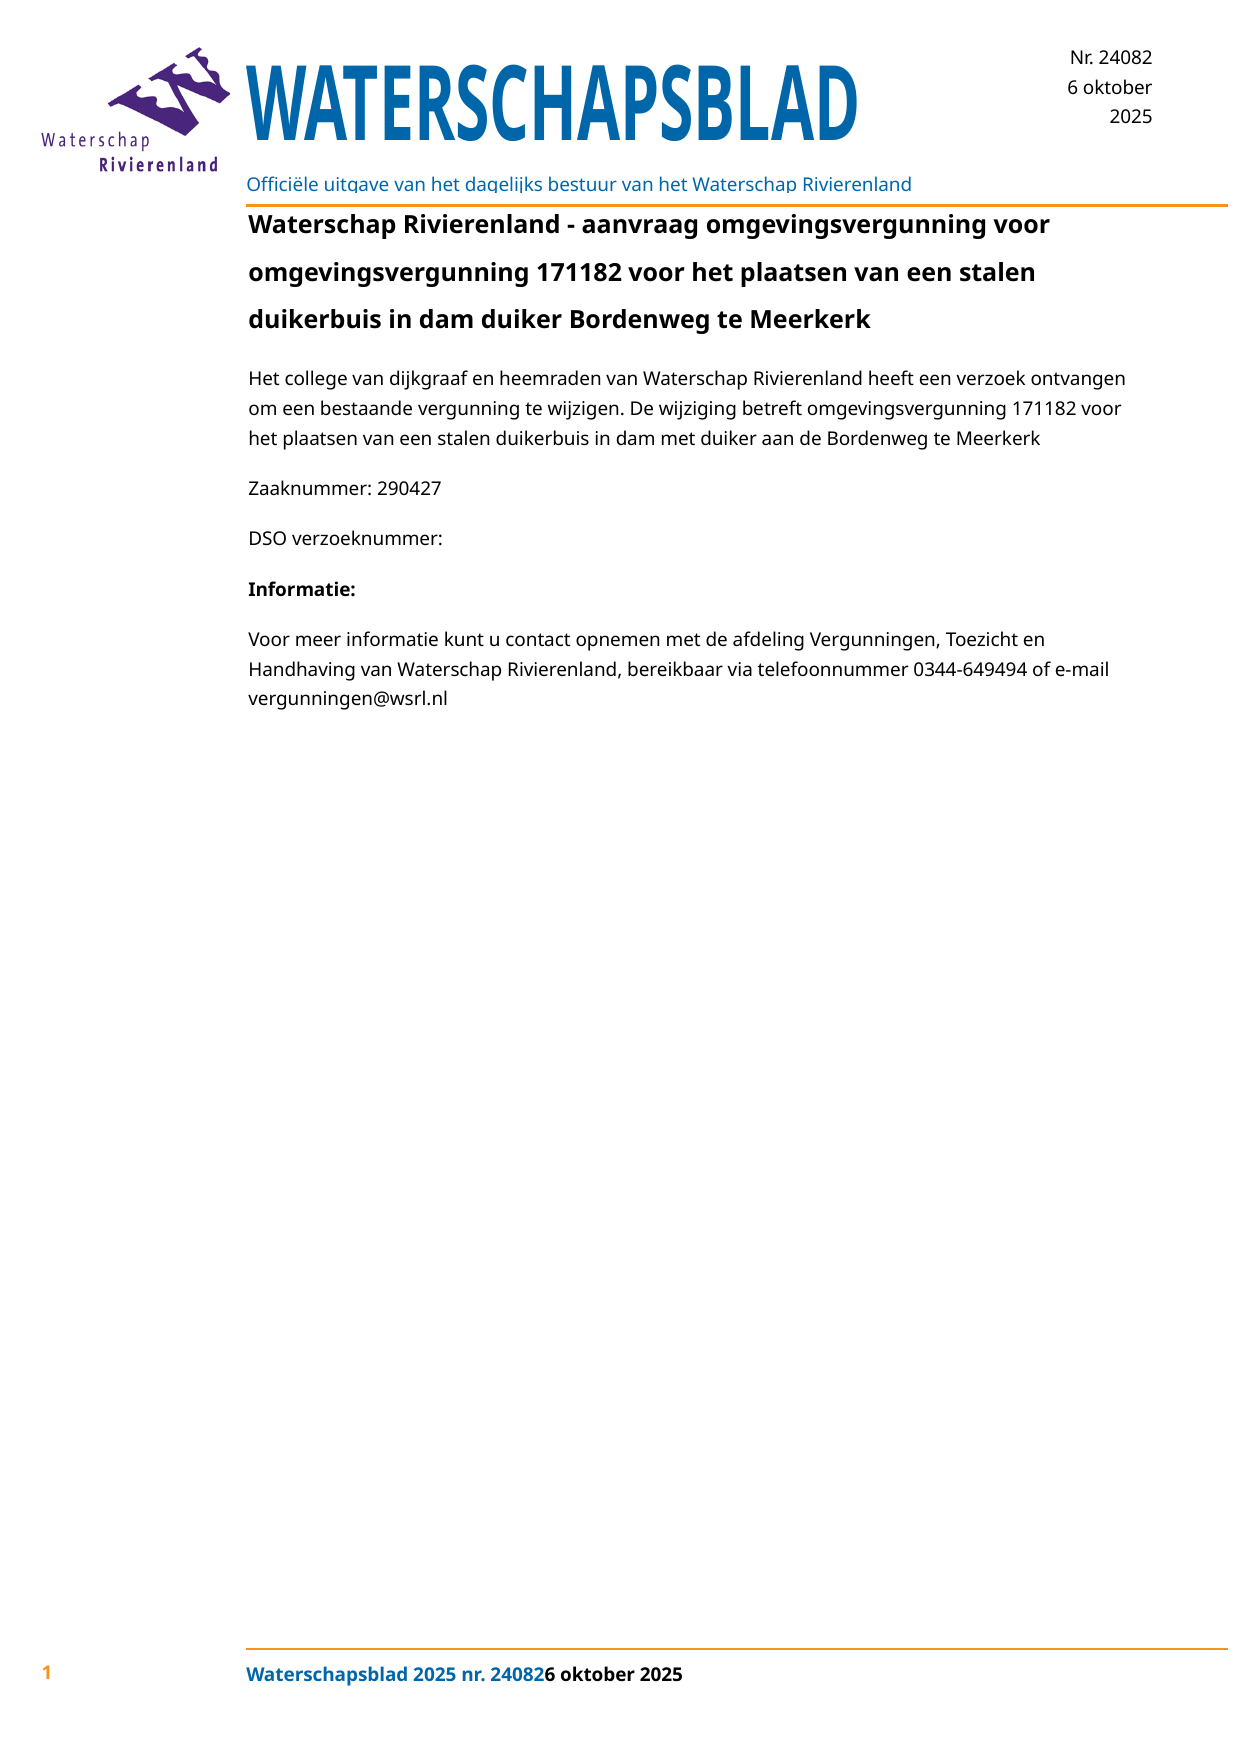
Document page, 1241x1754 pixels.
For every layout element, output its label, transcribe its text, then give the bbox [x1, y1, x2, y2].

text Informatie: [248, 576, 1152, 602]
text Voor meer informatie kunt u contact opnemen met de afdeling Vergunningen, Toezicht en Handhaving van Waterschap Rivierenland, bereikbaar via telefoonnummer 0344-649494 of e-mail vergunningen@wsrl.nl [248, 626, 1152, 711]
text DSO verzoeknummer: [248, 526, 1152, 551]
picture [41, 47, 231, 172]
text Zaaknummer: 290427 [248, 475, 1152, 501]
text Waterschap Rivierenland - aanvraag omgevingsvergunning voor omgevingsvergunning 171182 voor het plaatsen van een stalen duikerbuis in dam duiker Bordenweg te Meerkerk [248, 207, 1152, 336]
text Het college van dijkgraaf en heemraden van Waterschap Rivierenland heeft een verzoek ontvangen om een bestaande vergunning te wijzigen. De wijziging betreft omgevingsvergunning 171182 voor het plaatsen van een stalen duikerbuis in dam met duiker aan de Bordenweg te Meerkerk [248, 366, 1152, 450]
